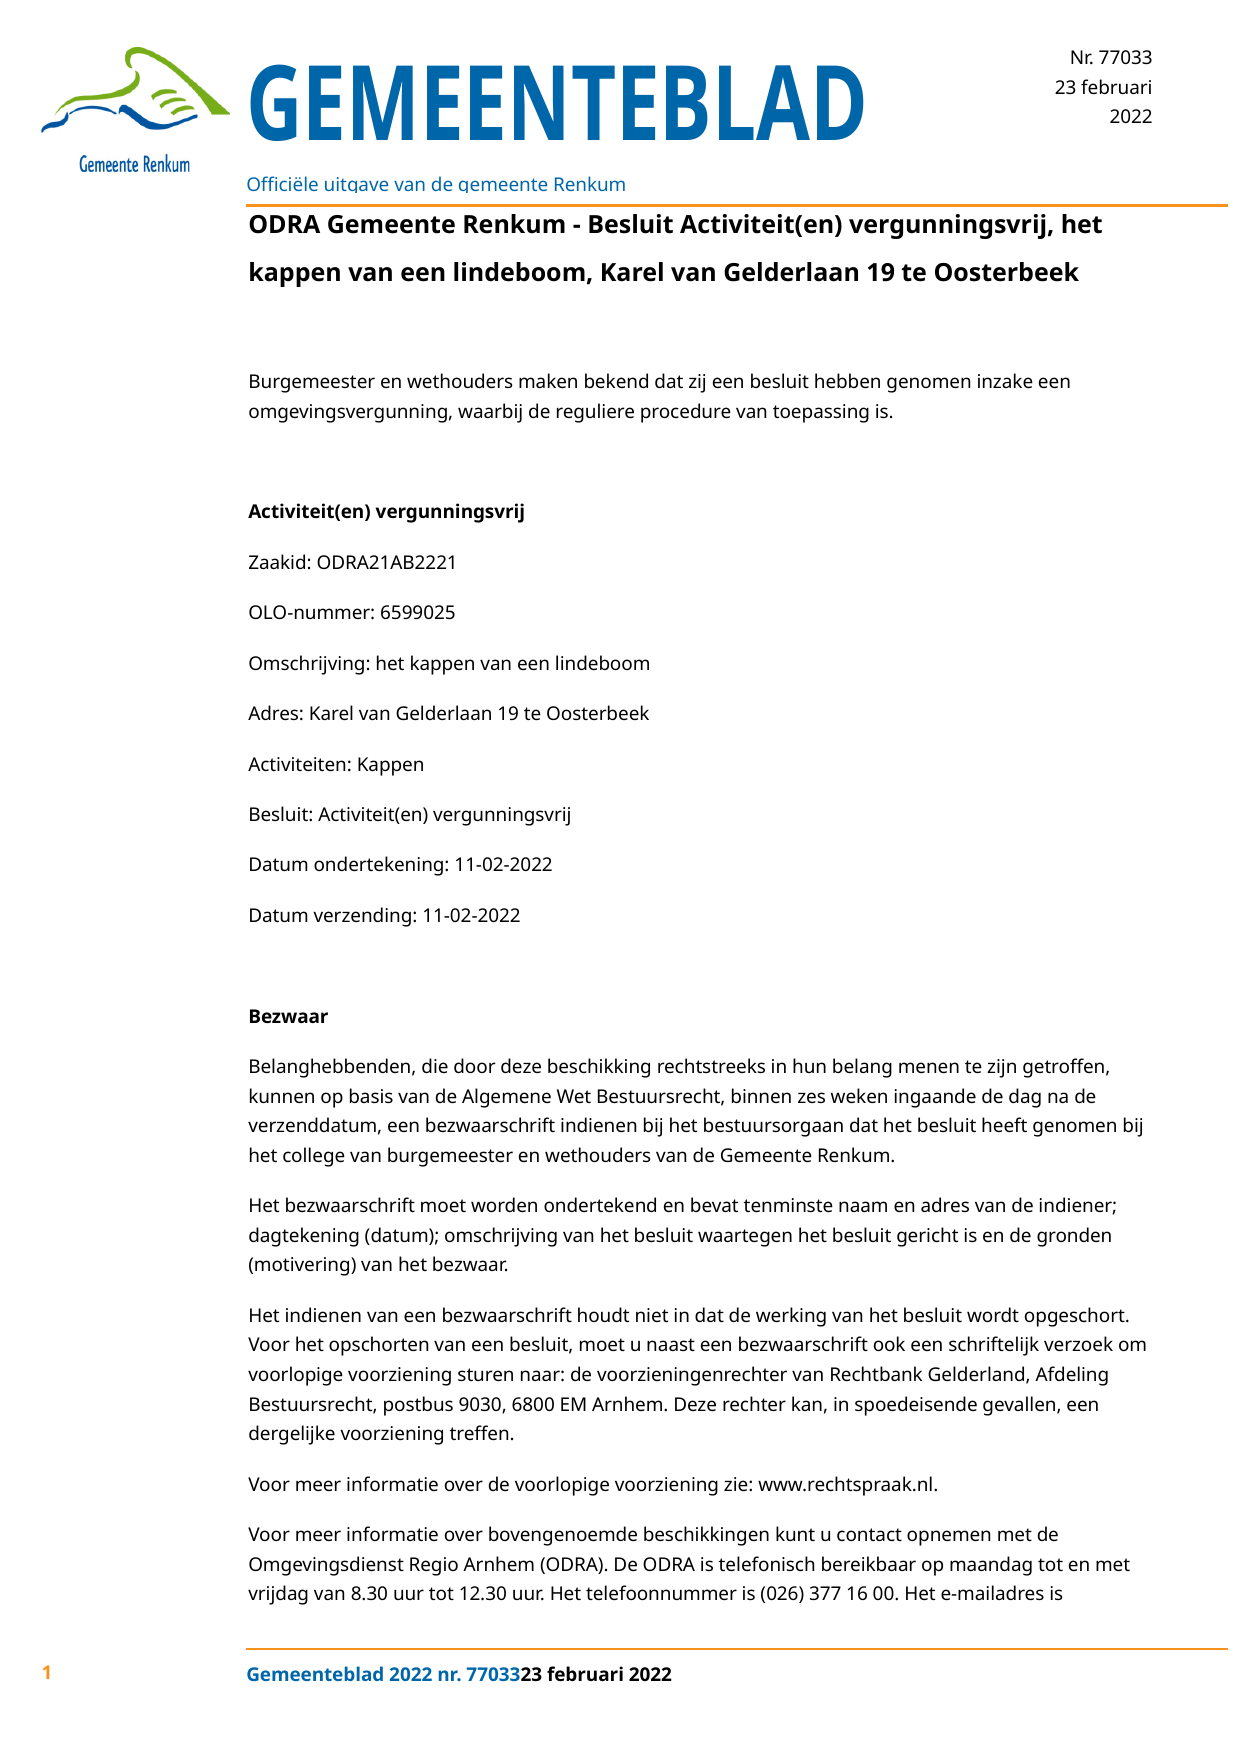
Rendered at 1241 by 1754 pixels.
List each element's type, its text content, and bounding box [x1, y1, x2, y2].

text Omschrijving: het kappen van een lindeboom [248, 650, 1152, 676]
text Besluit: Activiteit(en) vergunningsvrij [248, 801, 1152, 827]
text Voor meer informatie over bovengenoemde beschikkingen kunt u contact opnemen met de Omgevingsdienst Regio Arnhem (ODRA). De ODRA is telefonisch bereikbaar op maandag tot en met vrijdag van 8.30 uur tot 12.30 uur. Het telefoonnummer is (026) 377 16 00. Het e-mailadres is [248, 1521, 1152, 1606]
text Datum verzending: 11-02-2022 [248, 902, 1152, 928]
text Activiteiten: Kappen [248, 751, 1152, 777]
text Voor meer informatie over de voorlopige voorziening zie: www.rechtspraak.nl. [248, 1471, 1152, 1497]
text Burgemeester en wethouders maken bekend dat zij een besluit hebben genomen inzake een omgevingsvergunning, waarbij de reguliere procedure van toepassing is. [248, 368, 1152, 424]
text Activiteit(en) vergunningsvrij [248, 499, 1152, 524]
text OLO-nummer: 6599025 [248, 599, 1152, 625]
picture [41, 47, 231, 172]
text Bezwaar [248, 1003, 1152, 1029]
text Belanghebbenden, die door deze beschikking rechtstreeks in hun belang menen te zijn getroffen, kunnen op basis van de Algemene Wet Bestuursrecht, binnen zes weken ingaande de dag na de verzenddatum, een bezwaarschrift indienen bij het bestuursorgaan dat het besluit heeft genomen bij het college van burgemeester en wethouders van de Gemeente Renkum. [248, 1053, 1152, 1168]
text Datum ondertekening: 11-02-2022 [248, 852, 1152, 877]
text Zaakid: ODRA21AB2221 [248, 549, 1152, 575]
text Het bezwaarschrift moet worden ondertekend en bevat tenminste naam en adres van de indiener; dagtekening (datum); omschrijving van het besluit waartegen het besluit gericht is en de gronden (motivering) van het bezwaar. [248, 1192, 1152, 1277]
text Het indienen van een bezwaarschrift houdt niet in dat de werking van het besluit wordt opgeschort. Voor het opschorten van een besluit, moet u naast een bezwaarschrift ook een schriftelijk verzoek om voorlopige voorziening sturen naar: de voorzieningenrechter van Rechtbank Gelderland, Afdeling Bestuursrecht, postbus 9030, 6800 EM Arnhem. Deze rechter kan, in spoedeisende gevallen, een dergelijke voorziening treffen. [248, 1302, 1152, 1446]
text Adres: Karel van Gelderlaan 19 te Oosterbeek [248, 700, 1152, 726]
text ODRA Gemeente Renkum - Besluit Activiteit(en) vergunningsvrij, het kappen van een lindeboom, Karel van Gelderlaan 19 te Oosterbeek [248, 207, 1152, 288]
